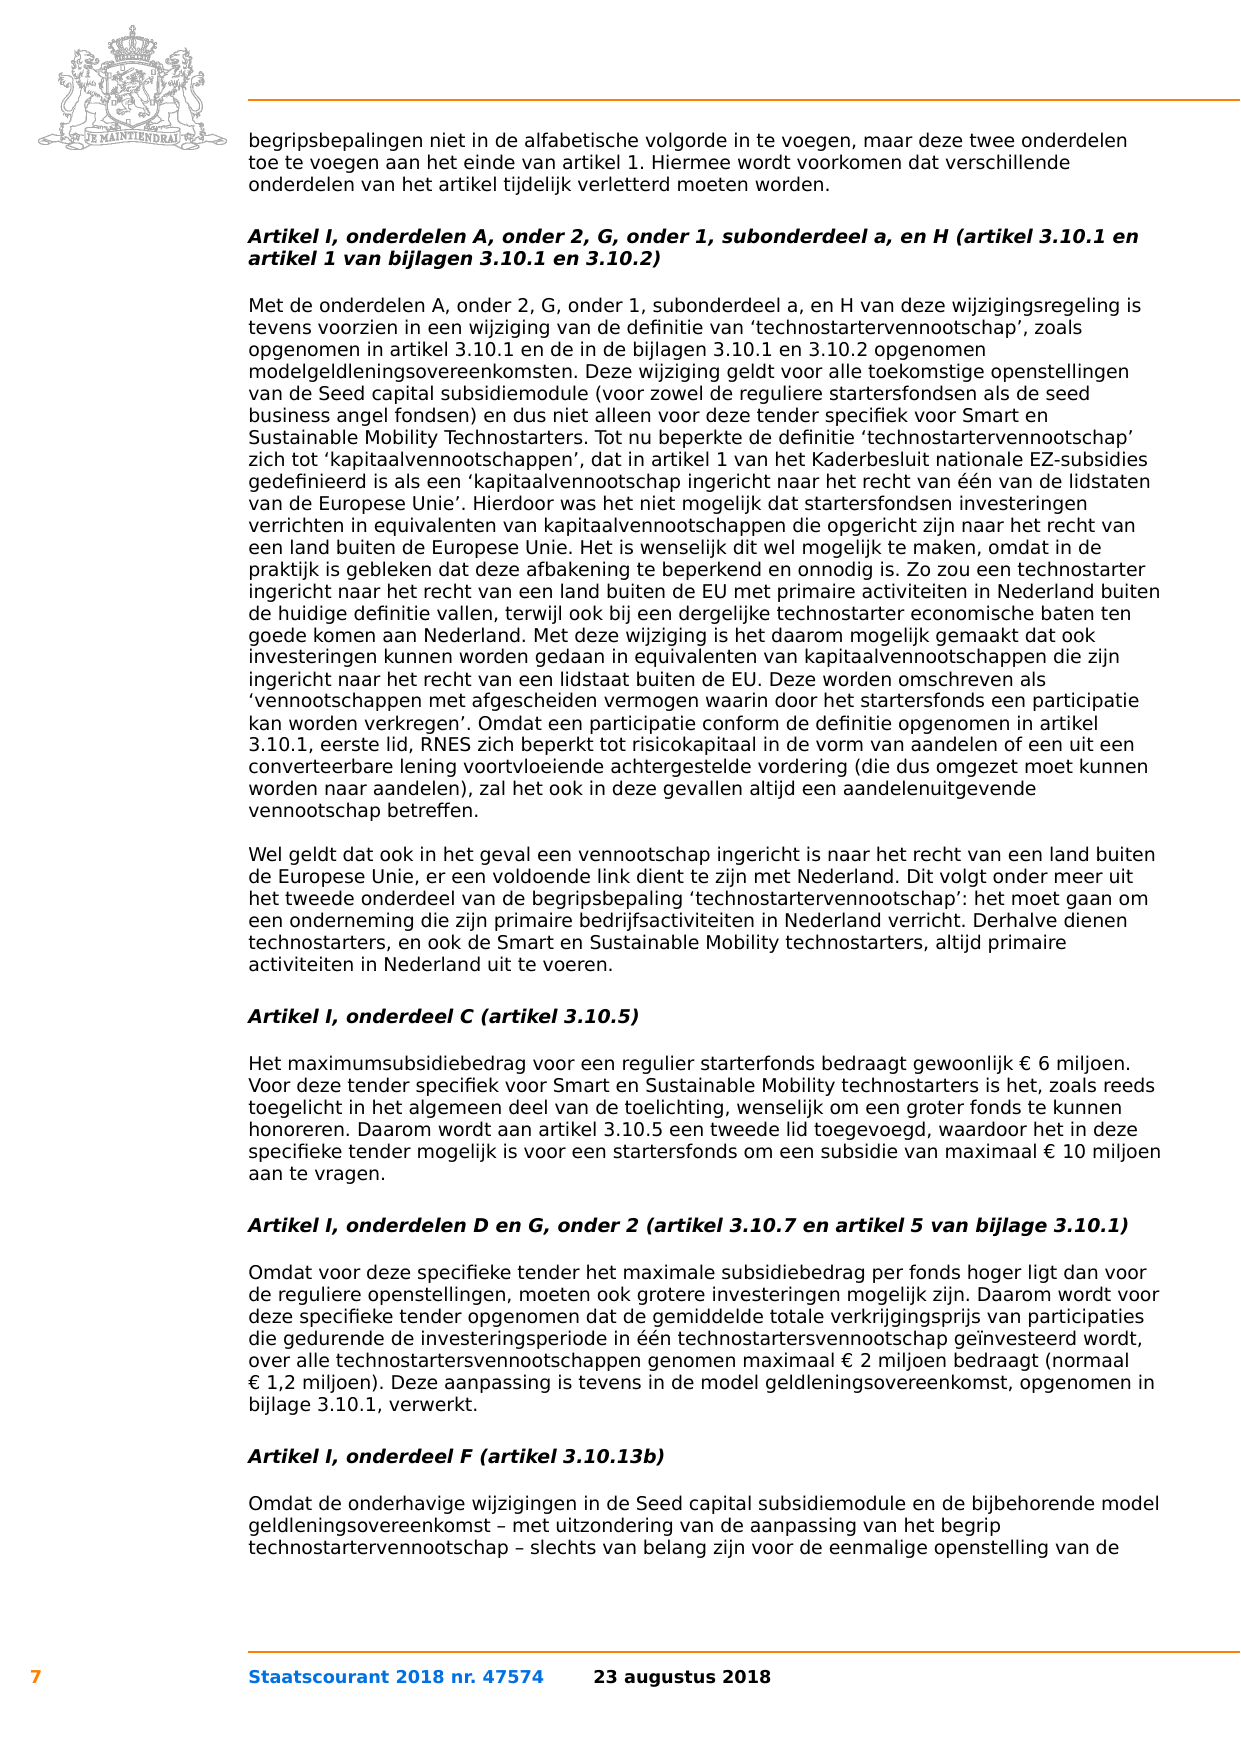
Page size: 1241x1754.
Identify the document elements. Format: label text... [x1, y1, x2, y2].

text Wel geldt dat ook in het geval een vennootschap ingericht is naar het recht van een land buiten de Europese Unie, er een voldoende link dient te zijn met Nederland. Dit volgt onder meer uit het tweede onderdeel van de begripsbepaling ‘technostartervennootschap’: het moet gaan om een onderneming die zijn primaire bedrijfsactiviteiten in Nederland verricht. Derhalve dienen technostarters, en ook de Smart en Sustainable Mobility technostarters, altijd primaire activiteiten in Nederland uit te voeren. [248, 844, 1163, 976]
picture [38, 25, 227, 150]
text Omdat voor deze specifieke tender het maximale subsidiebedrag per fonds hoger ligt dan voor de reguliere openstellingen, moeten ook grotere investeringen mogelijk zijn. Daarom wordt voor deze specifieke tender opgenomen dat de gemiddelde totale verkrijgingsprijs van participaties die gedurende de investeringsperiode in één technostartersvennootschap geïnvesteerd wordt, over alle technostartersvennootschappen genomen maximaal € 2 miljoen bedraagt (normaal € 1,2 miljoen). Deze aanpassing is tevens in de model geldleningsovereenkomst, opgenomen in bijlage 3.10.1, verwerkt. [248, 1262, 1163, 1416]
text Omdat de onderhavige wijzigingen in de Seed capital subsidiemodule en de bijbehorende model geldleningsovereenkomst – met uitzondering van de aanpassing van het begrip technostartervennootschap – slechts van belang zijn voor de eenmalige openstelling van de [248, 1493, 1163, 1559]
text Het maximumsubsidiebedrag voor een regulier starterfonds bedraagt gewoonlijk € 6 miljoen. Voor deze tender specifiek voor Smart en Sustainable Mobility technostarters is het, zoals reeds toegelicht in het algemeen deel van de toelichting, wenselijk om een groter fonds te kunnen honoreren. Daarom wordt aan artikel 3.10.5 een tweede lid toegevoegd, waardoor het in deze specifieke tender mogelijk is voor een startersfonds om een subsidie van maximaal € 10 miljoen aan te vragen. [248, 1053, 1163, 1185]
text Met de onderdelen A, onder 2, G, onder 1, subonderdeel a, en H van deze wijzigingsregeling is tevens voorzien in een wijziging van de definitie van ‘technostartervennootschap’, zoals opgenomen in artikel 3.10.1 en de in de bijlagen 3.10.1 en 3.10.2 opgenomen modelgeldleningsovereenkomsten. Deze wijziging geldt voor alle toekomstige openstellingen van de Seed capital subsidiemodule (voor zowel de reguliere startersfondsen als de seed business angel fondsen) en dus niet alleen voor deze tender specifiek voor Smart en Sustainable Mobility Technostarters. Tot nu beperkte de definitie ‘technostartervennootschap’ zich tot ‘kapitaalvennootschappen’, dat in artikel 1 van het Kaderbesluit nationale EZ-subsidies gedefinieerd is als een ‘kapitaalvennootschap ingericht naar het recht van één van de lidstaten van de Europese Unie’. Hierdoor was het niet mogelijk dat startersfondsen investeringen verrichten in equivalenten van kapitaalvennootschappen die opgericht zijn naar het recht van een land buiten de Europese Unie. Het is wenselijk dit wel mogelijk te maken, omdat in de praktijk is gebleken dat deze afbakening te beperkend en onnodig is. Zo zou een technostarter ingericht naar het recht van een land buiten de EU met primaire activiteiten in Nederland buiten de huidige definitie vallen, terwijl ook bij een dergelijke technostarter economische baten ten goede komen aan Nederland. Met deze wijziging is het daarom mogelijk gemaakt dat ook investeringen kunnen worden gedaan in equivalenten van kapitaalvennootschappen die zijn ingericht naar het recht van een lidstaat buiten de EU. Deze worden omschreven als ‘vennootschappen met afgescheiden vermogen waarin door het startersfonds een participatie kan worden verkregen’. Omdat een participatie conform de definitie opgenomen in artikel 3.10.1, eerste lid, RNES zich beperkt tot risicokapitaal in de vorm van aandelen of een uit een converteerbare lening voortvloeiende achtergestelde vordering (die dus omgezet moet kunnen worden naar aandelen), zal het ook in deze gevallen altijd een aandelenuitgevende vennootschap betreffen. [248, 295, 1163, 822]
subtitle Artikel I, onderdeel F (artikel 3.10.13b) [248, 1446, 1163, 1468]
subtitle Artikel I, onderdelen D en G, onder 2 (artikel 3.10.7 en artikel 5 van bijlage 3.10.1) [248, 1215, 1163, 1237]
subtitle Artikel I, onderdelen A, onder 2, G, onder 1, subonderdeel a, en H (artikel 3.10.1 en artikel 1 van bijlagen 3.10.1 en 3.10.2) [248, 226, 1163, 270]
text begripsbepalingen niet in de alfabetische volgorde in te voegen, maar deze twee onderdelen toe te voegen aan het einde van artikel 1. Hiermee wordt voorkomen dat verschillende onderdelen van het artikel tijdelijk verletterd moeten worden. [248, 130, 1163, 196]
subtitle Artikel I, onderdeel C (artikel 3.10.5) [248, 1006, 1163, 1028]
